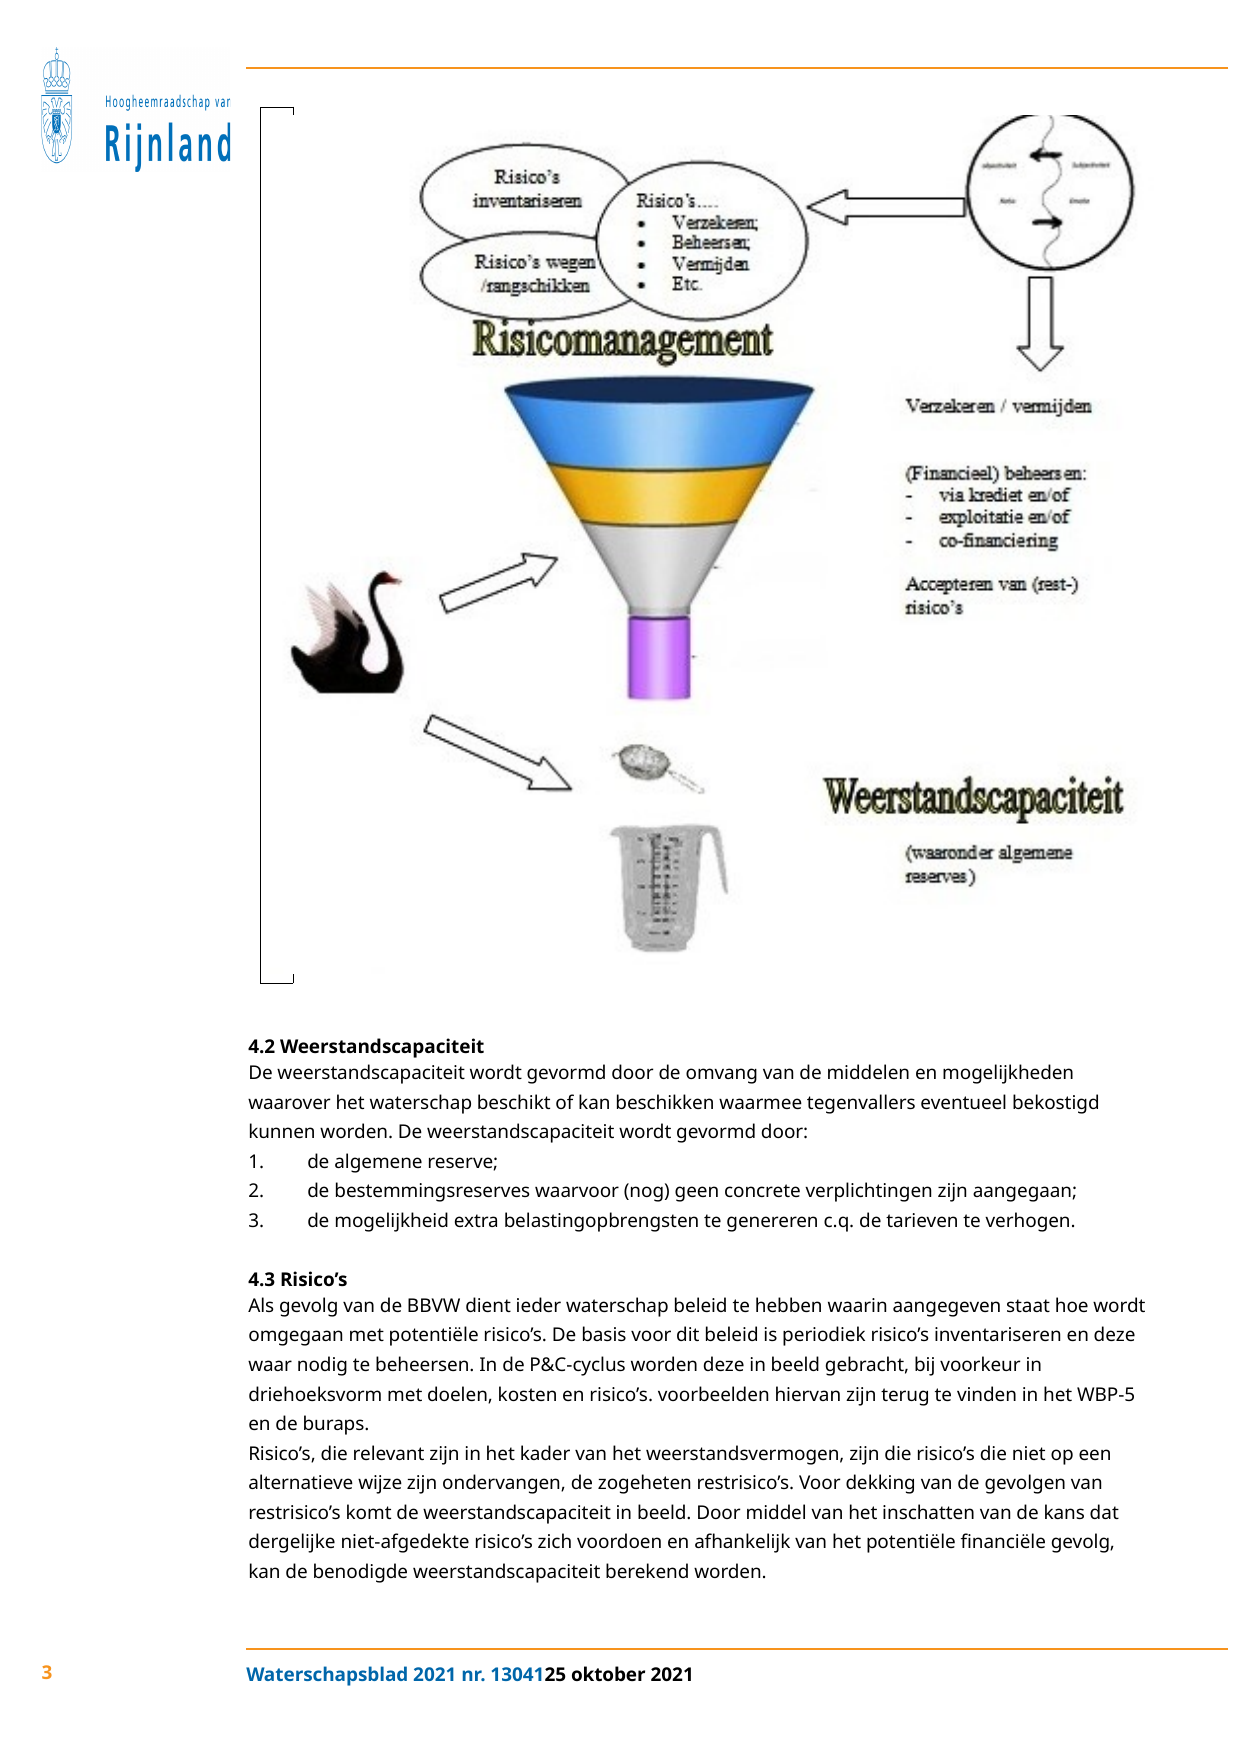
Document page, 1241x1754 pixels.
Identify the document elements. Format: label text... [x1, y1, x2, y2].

list de algemene reserve; [248, 1148, 1152, 1174]
list de bestemmingsreserves waarvoor (nog) geen concrete verplichtingen zijn aangegaan; [248, 1178, 1152, 1203]
text De weerstandscapaciteit wordt gevormd door de omvang van de middelen en mogelijkheden waarover het waterschap beschikt of kan beschikken waarmee tegenvallers eventueel bekostigd kunnen worden. De weerstandscapaciteit wordt gevormd door: [248, 1059, 1152, 1144]
text 4.2 Weerstandscapaciteit [248, 1033, 1152, 1059]
text Risico’s, die relevant zijn in het kader van het weerstandsvermogen, zijn die risico’s die niet op een alternatieve wijze zijn ondervangen, de zogeheten restrisico’s. Voor dekking van de gevolgen van restrisico’s komt de weerstandscapaciteit in beeld. Door middel van het inschatten van de kans dat dergelijke niet-afgedekte risico’s zich voordoen en afhankelijk van het potentiële financiële gevolg, kan de benodigde weerstandscapaciteit berekend worden. [248, 1440, 1152, 1584]
text Als gevolg van de BBVW dient ieder waterschap beleid te hebben waarin aangegeven staat hoe wordt omgegaan met potentiële risico’s. De basis voor dit beleid is periodiek risico’s inventariseren en deze waar nodig te beheersen. In de P&C-cyclus worden deze in beeld gebracht, bij voorkeur in driehoeksvorm met doelen, kosten en risico’s. voorbeelden hiervan zijn terug te vinden in het WBP-5 en de buraps. [248, 1292, 1152, 1436]
list de mogelijkheid extra belastingopbrengsten te genereren c.q. de tarieven te verhogen. [248, 1207, 1152, 1233]
picture [41, 47, 231, 172]
picture [268, 115, 1173, 974]
text 4.3 Risico’s [248, 1266, 1152, 1292]
